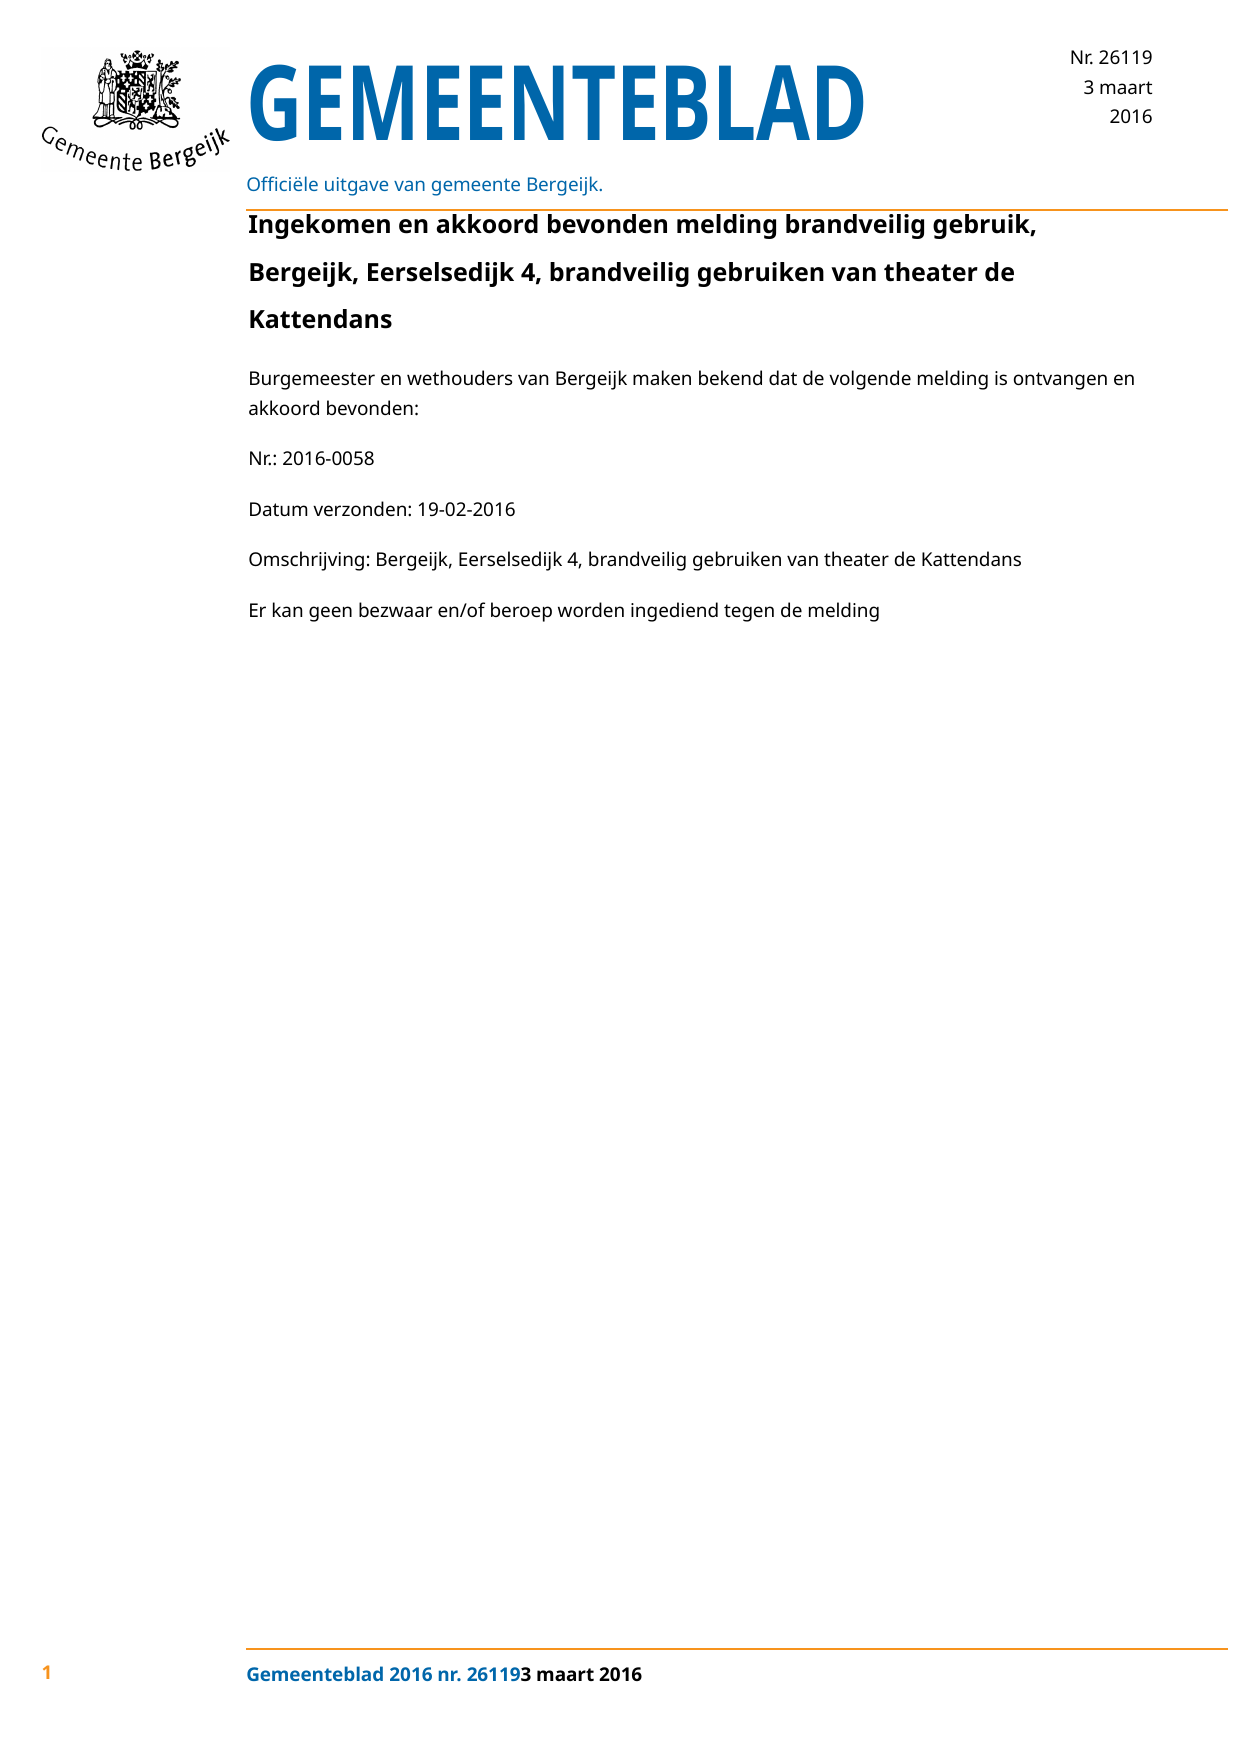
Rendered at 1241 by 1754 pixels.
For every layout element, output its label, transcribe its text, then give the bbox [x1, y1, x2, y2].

text Er kan geen bezwaar en/of beroep worden ingediend tegen de melding [248, 597, 1152, 622]
text Ingekomen en akkoord bevonden melding brandveilig gebruik, Bergeijk, Eerselsedijk 4, brandveilig gebruiken van theater de Kattendans [248, 211, 1152, 336]
text Datum verzonden: 19-02-2016 [248, 496, 1152, 522]
text Nr.: 2016-0058 [248, 446, 1152, 471]
picture [41, 47, 231, 172]
text Omschrijving: Bergeijk, Eerselsedijk 4, brandveilig gebruiken van theater de Kattendans [248, 546, 1152, 572]
text Burgemeester en wethouders van Bergeijk maken bekend dat de volgende melding is ontvangen en akkoord bevonden: [248, 366, 1152, 421]
